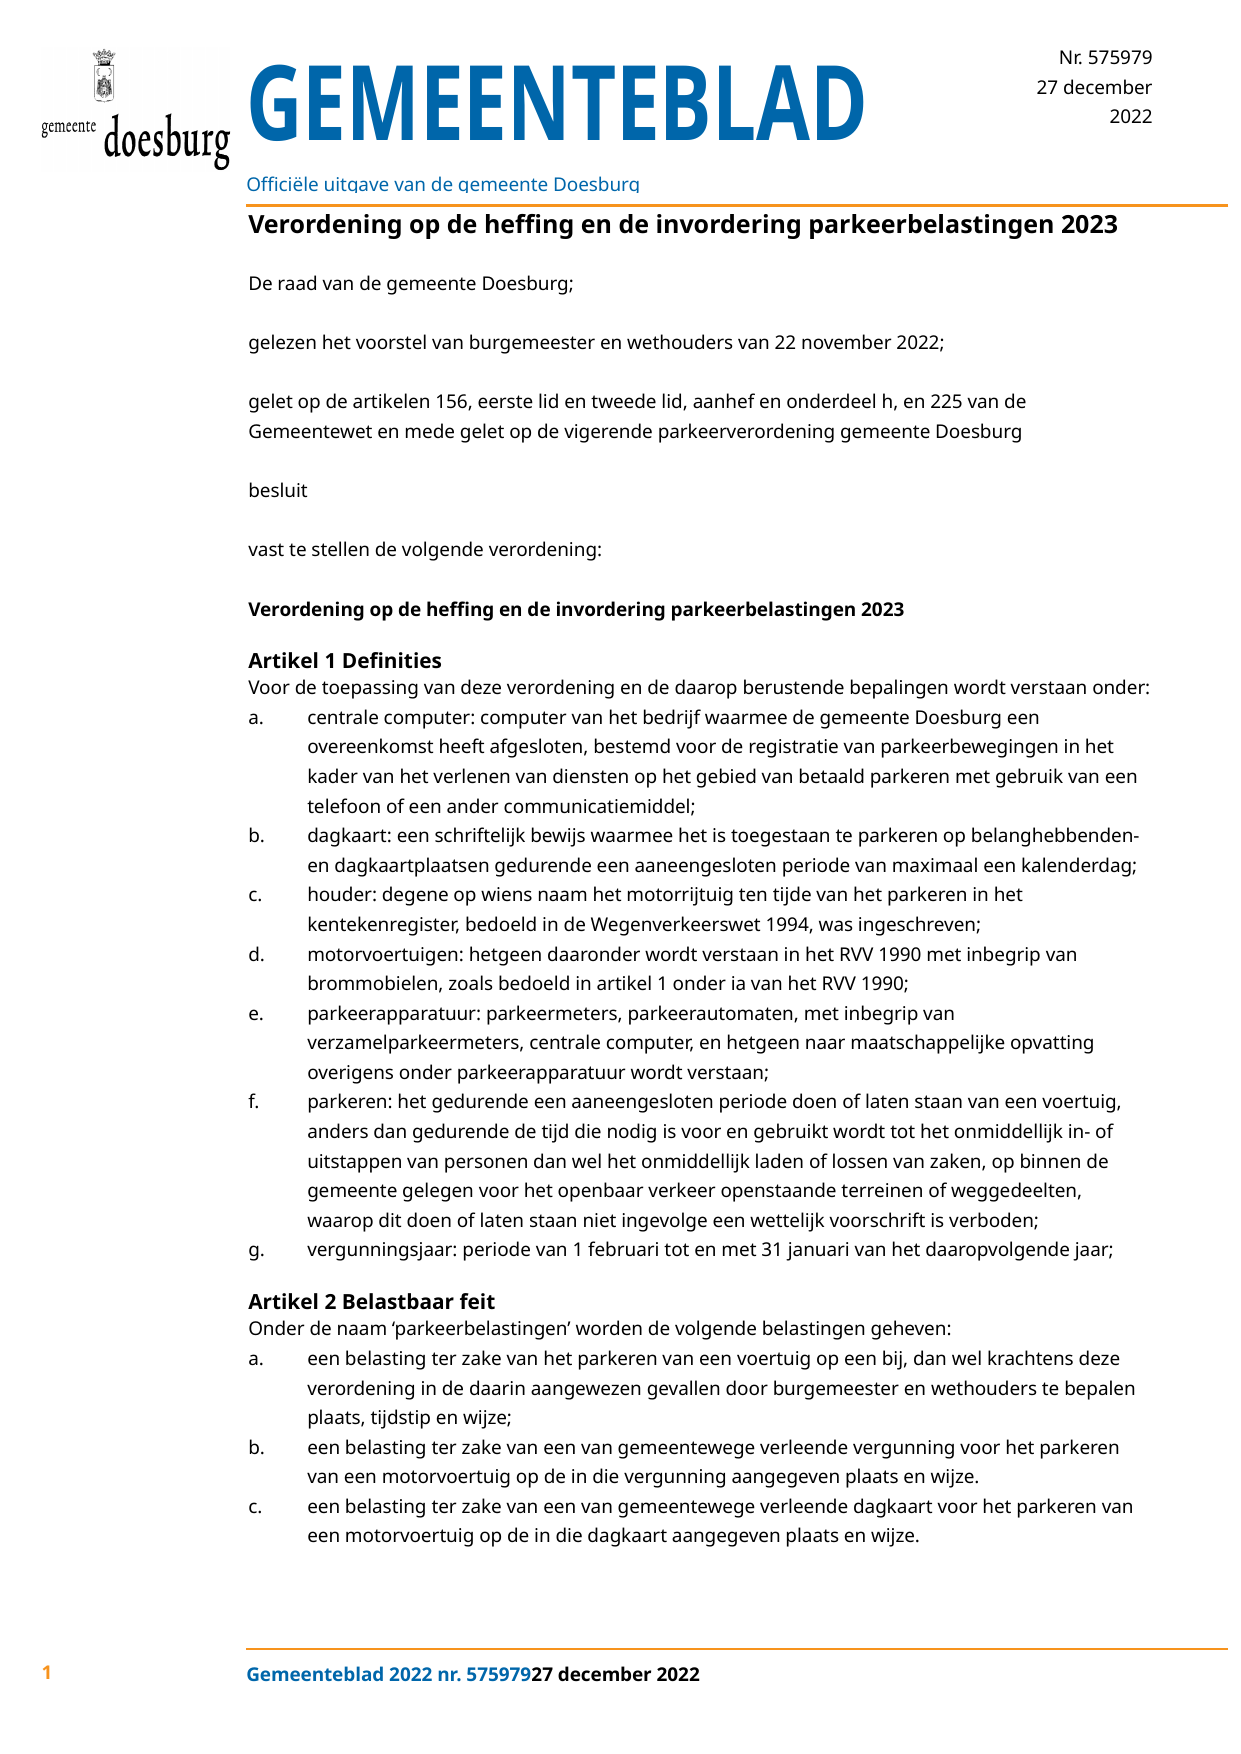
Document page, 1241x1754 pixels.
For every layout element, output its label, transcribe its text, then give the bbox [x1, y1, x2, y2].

list een belasting ter zake van een van gemeentewege verleende dagkaart voor het parkeren van een motorvoertuig op de in die dagkaart aangegeven plaats en wijze. [248, 1493, 1152, 1548]
text Verordening op de heffing en de invordering parkeerbelastingen 2023 [248, 596, 1152, 621]
list parkeerapparatuur: parkeermeters, parkeerautomaten, met inbegrip van verzamelparkeermeters, centrale computer, en hetgeen naar maatschappelijke opvatting overigens onder parkeerapparatuur wordt verstaan; [248, 1000, 1152, 1085]
list centrale computer: computer van het bedrijf waarmee de gemeente Doesburg een overeenkomst heeft afgesloten, bestemd voor de registratie van parkeerbewegingen in het kader van het verlenen van diensten op het gebied van betaald parkeren met gebruik van een telefoon of een ander communicatiemiddel; [248, 704, 1152, 819]
list dagkaart: een schriftelijk bewijs waarmee het is toegestaan te parkeren op belanghebbenden- en dagkaartplaatsen gedurende een aaneengesloten periode van maximaal een kalenderdag; [248, 822, 1152, 878]
list een belasting ter zake van een van gemeentewege verleende vergunning voor het parkeren van een motorvoertuig op de in die vergunning aangegeven plaats en wijze. [248, 1434, 1152, 1489]
list vergunningsjaar: periode van 1 februari tot en met 31 januari van het daaropvolgende jaar; [248, 1237, 1152, 1262]
text Onder de naam ‘parkeerbelastingen’ worden de volgende belastingen geheven: [248, 1316, 1152, 1341]
text gelet op de artikelen 156, eerste lid en tweede lid, aanhef en onderdeel h, en 225 van de Gemeentewet en mede gelet op de vigerende parkeerverordening gemeente Doesburg [248, 389, 1152, 444]
text De raad van de gemeente Doesburg; [248, 270, 1152, 296]
list houder: degene op wiens naam het motorrijtuig ten tijde van het parkeren in het kentekenregister, bedoeld in de Wegenverkeerswet 1994, was ingeschreven; [248, 882, 1152, 937]
text gelezen het voorstel van burgemeester en wethouders van 22 november 2022; [248, 329, 1152, 355]
picture [41, 47, 231, 172]
text Artikel 2 Belastbaar feit [248, 1287, 1152, 1316]
text Voor de toepassing van deze verordening en de daarop berustende bepalingen wordt verstaan onder: [248, 674, 1152, 700]
list motorvoertuigen: hetgeen daaronder wordt verstaan in het RVV 1990 met inbegrip van brommobielen, zoals bedoeld in artikel 1 onder ia van het RVV 1990; [248, 941, 1152, 996]
text vast te stellen de volgende verordening: [248, 537, 1152, 562]
text Verordening op de heffing en de invordering parkeerbelastingen 2023 [248, 207, 1152, 241]
list parkeren: het gedurende een aaneengesloten periode doen of laten staan van een voertuig, anders dan gedurende de tijd die nodig is voor en gebruikt wordt tot het onmiddellijk in- of uitstappen van personen dan wel het onmiddellijk laden of lossen van zaken, op binnen de gemeente gelegen voor het openbaar verkeer openstaande terreinen of weggedeelten, waarop dit doen of laten staan niet ingevolge een wettelijk voorschrift is verboden; [248, 1089, 1152, 1233]
text besluit [248, 477, 1152, 503]
list een belasting ter zake van het parkeren van een voertuig op een bij, dan wel krachtens deze verordening in de daarin aangewezen gevallen door burgemeester en wethouders te bepalen plaats, tijdstip en wijze; [248, 1345, 1152, 1430]
text Artikel 1 Definities [248, 646, 1152, 674]
